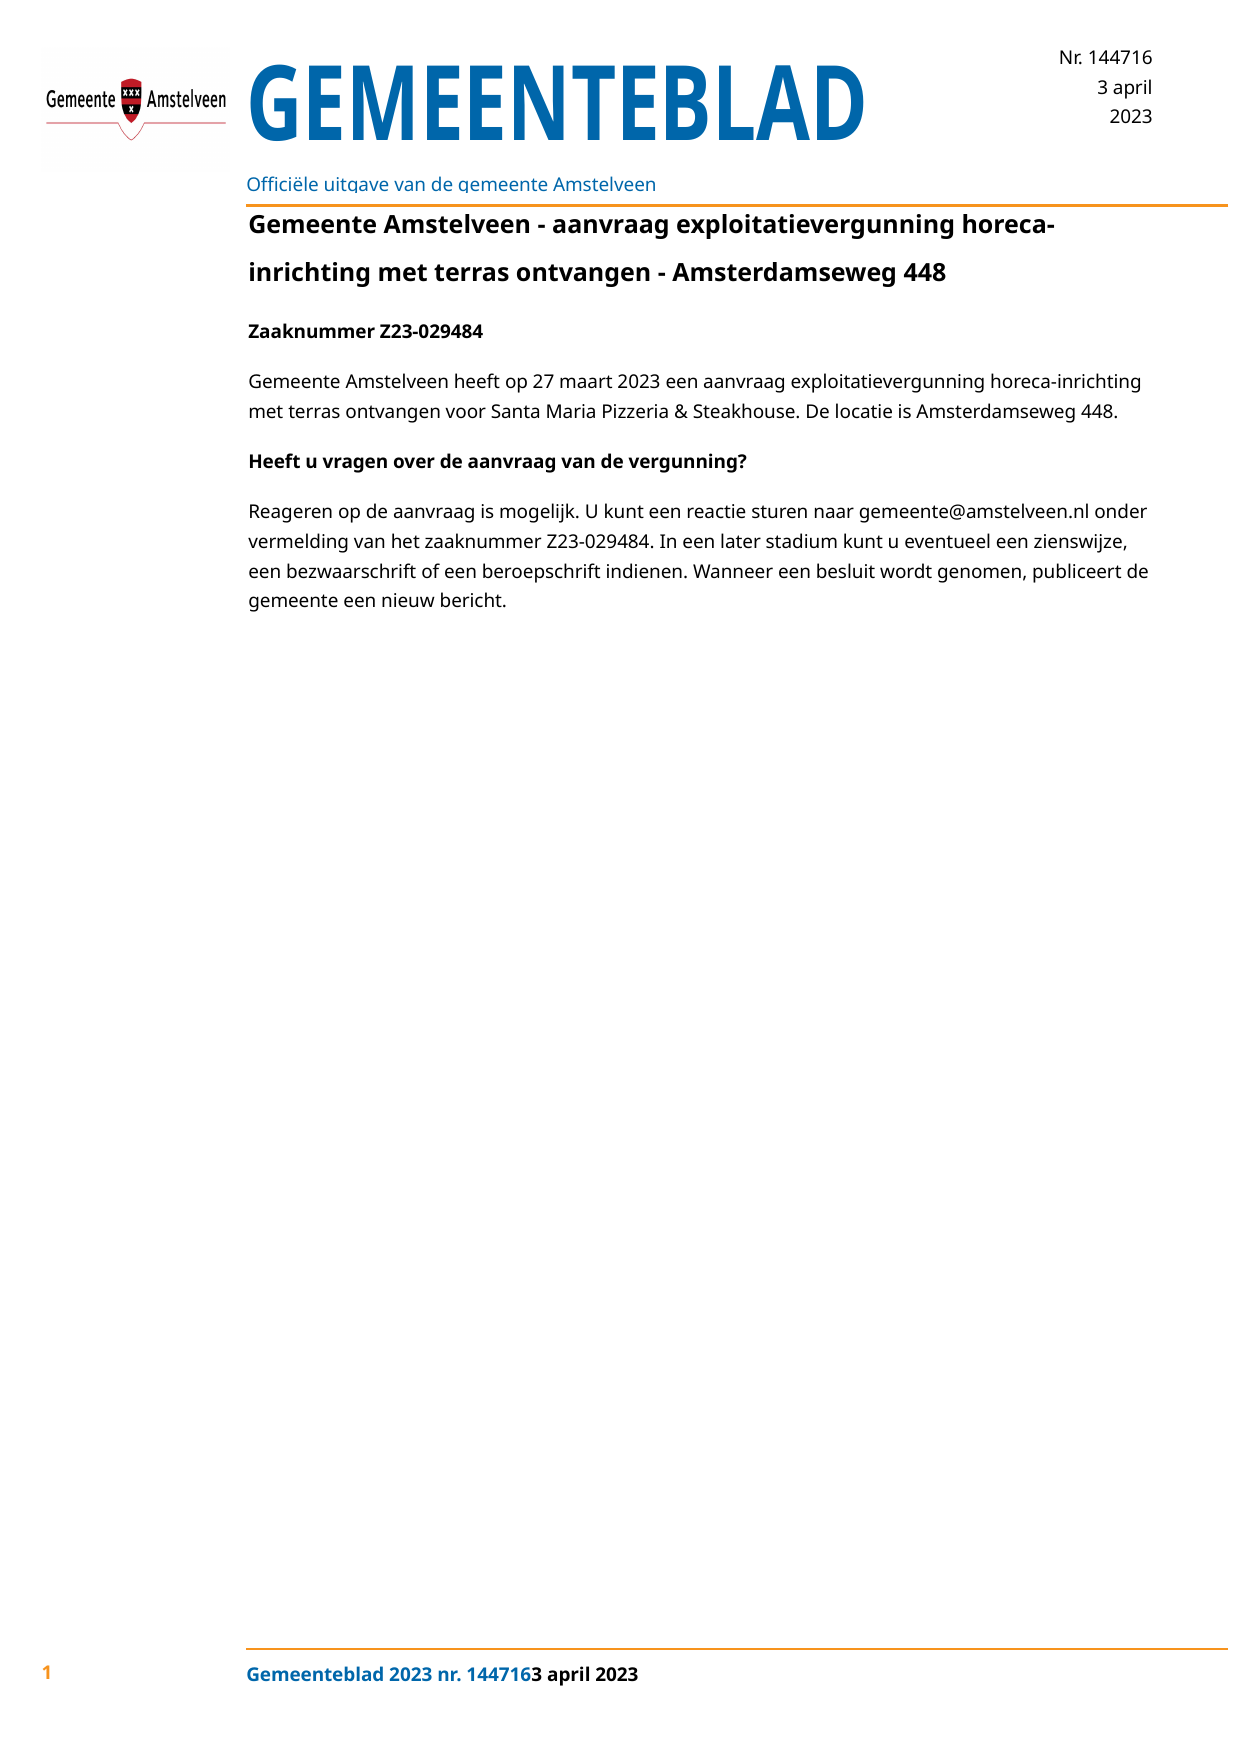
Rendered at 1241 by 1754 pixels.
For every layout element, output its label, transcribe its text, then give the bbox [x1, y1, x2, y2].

picture [41, 47, 231, 172]
text Heeft u vragen over de aanvraag van de vergunning? [248, 448, 1152, 474]
text Gemeente Amstelveen heeft op 27 maart 2023 een aanvraag exploitatievergunning horeca-inrichting met terras ontvangen voor Santa Maria Pizzeria & Steakhouse. De locatie is Amsterdamseweg 448. [248, 368, 1152, 424]
text Reageren op de aanvraag is mogelijk. U kunt een reactie sturen naar gemeente@amstelveen.nl onder vermelding van het zaaknummer Z23-029484. In een later stadium kunt u eventueel een zienswijze, een bezwaarschrift of een beroepschrift indienen. Wanneer een besluit wordt genomen, publiceert de gemeente een nieuw bericht. [248, 499, 1152, 613]
text Gemeente Amstelveen - aanvraag exploitatievergunning horeca-inrichting met terras ontvangen - Amsterdamseweg 448 [248, 207, 1152, 288]
text Zaaknummer Z23-029484 [248, 318, 1152, 344]
